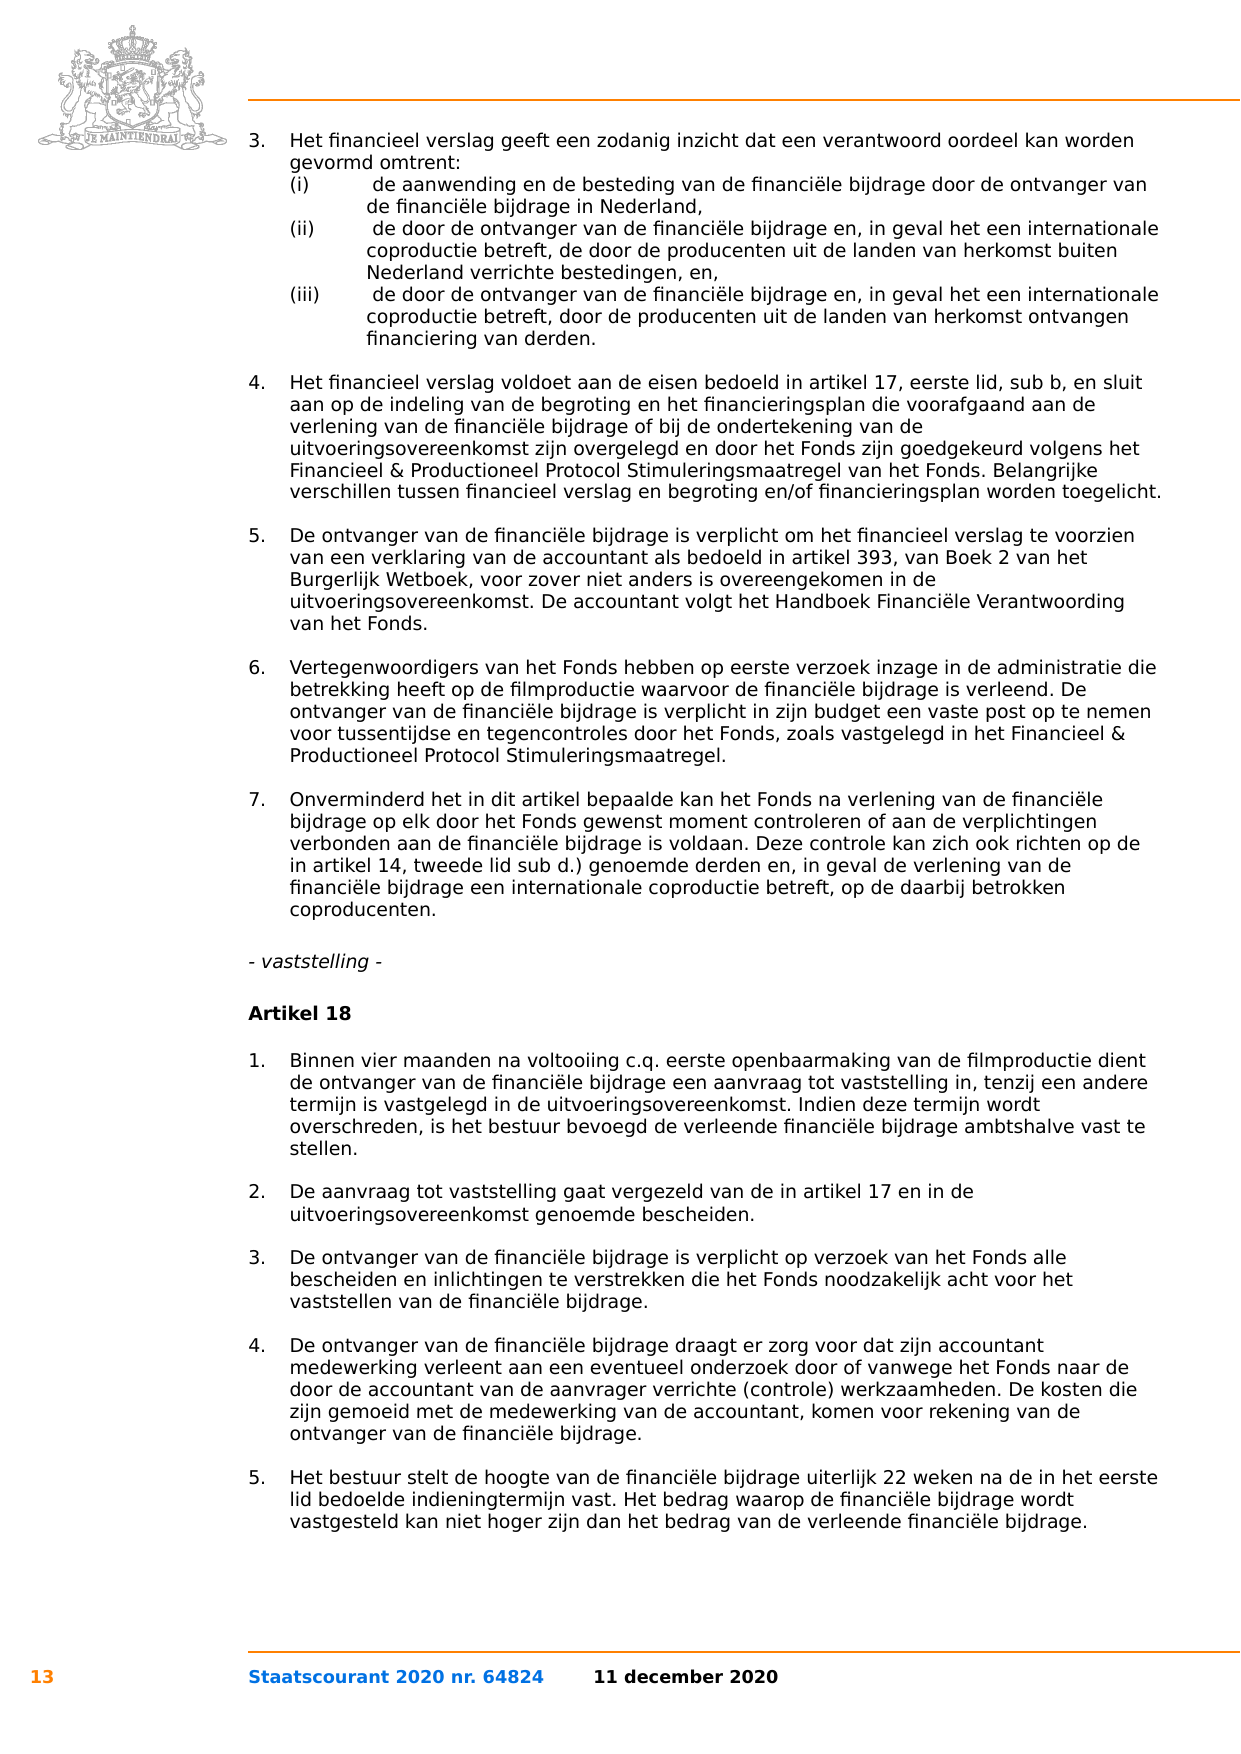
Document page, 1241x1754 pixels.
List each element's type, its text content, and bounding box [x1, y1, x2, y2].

text 6. Vertegenwoordigers van het Fonds hebben op eerste verzoek inzage in de administratie die betrekking heeft op de filmproductie waarvoor de financiële bijdrage is verleend. De ontvanger van de financiële bijdrage is verplicht in zijn budget een vaste post op te nemen voor tussentijdse en tegencontroles door het Fonds, zoals vastgelegd in het Financieel & Productioneel Protocol Stimuleringsmaatregel. [248, 657, 1163, 767]
subtitle - vaststelling - [248, 951, 1163, 973]
text 2. De aanvraag tot vaststelling gaat vergezeld van de in artikel 17 en in de uitvoeringsovereenkomst genoemde bescheiden. [248, 1181, 1163, 1225]
text 3. Het financieel verslag geeft een zodanig inzicht dat een verantwoord oordeel kan worden gevormd omtrent: [248, 130, 1163, 174]
text 1. Binnen vier maanden na voltooiing c.q. eerste openbaarmaking van de filmproductie dient de ontvanger van de financiële bijdrage een aanvraag tot vaststelling in, tenzij een andere termijn is vastgelegd in de uitvoeringsovereenkomst. Indien deze termijn wordt overschreden, is het bestuur bevoegd de verleende financiële bijdrage ambtshalve vast te stellen. [248, 1050, 1163, 1159]
text 7. Onverminderd het in dit artikel bepaalde kan het Fonds na verlening van de financiële bijdrage op elk door het Fonds gewenst moment controleren of aan de verplichtingen verbonden aan de financiële bijdrage is voldaan. Deze controle kan zich ook richten op de in artikel 14, tweede lid sub d.) genoemde derden en, in geval de verlening van de financiële bijdrage een internationale coproductie betreft, op de daarbij betrokken coproducenten. [248, 789, 1163, 921]
text 3. De ontvanger van de financiële bijdrage is verplicht op verzoek van het Fonds alle bescheiden en inlichtingen te verstrekken die het Fonds noodzakelijk acht voor het vaststellen van de financiële bijdrage. [248, 1247, 1163, 1313]
text 4. De ontvanger van de financiële bijdrage draagt er zorg voor dat zijn accountant medewerking verleent aan een eventueel onderzoek door of vanwege het Fonds naar de door de accountant van de aanvrager verrichte (controle) werkzaamheden. De kosten die zijn gemoeid met de medewerking van de accountant, komen voor rekening van de ontvanger van de financiële bijdrage. [248, 1335, 1163, 1445]
subtitle Artikel 18 [248, 1003, 1163, 1025]
text 4. Het financieel verslag voldoet aan de eisen bedoeld in artikel 17, eerste lid, sub b, en sluit aan op de indeling van de begroting en het financieringsplan die voorafgaand aan de verlening van de financiële bijdrage of bij de ondertekening van de uitvoeringsovereenkomst zijn overgelegd en door het Fonds zijn goedgekeurd volgens het Financieel & Productioneel Protocol Stimuleringsmaatregel van het Fonds. Belangrijke verschillen tussen financieel verslag en begroting en/of financieringsplan worden toegelicht. [248, 372, 1163, 503]
picture [38, 25, 227, 150]
text 5. Het bestuur stelt de hoogte van de financiële bijdrage uiterlijk 22 weken na de in het eerste lid bedoelde indieningtermijn vast. Het bedrag waarop de financiële bijdrage wordt vastgesteld kan niet hoger zijn dan het bedrag van de verleende financiële bijdrage. [248, 1467, 1163, 1533]
text (i) de aanwending en de besteding van de financiële bijdrage door de ontvanger van de financiële bijdrage in Nederland, [289, 174, 1163, 218]
text (iii) de door de ontvanger van de financiële bijdrage en, in geval het een internationale coproductie betreft, door de producenten uit de landen van herkomst ontvangen financiering van derden. [289, 284, 1163, 350]
text (ii) de door de ontvanger van de financiële bijdrage en, in geval het een internationale coproductie betreft, de door de producenten uit de landen van herkomst buiten Nederland verrichte bestedingen, en, [289, 218, 1163, 284]
text 5. De ontvanger van de financiële bijdrage is verplicht om het financieel verslag te voorzien van een verklaring van de accountant als bedoeld in artikel 393, van Boek 2 van het Burgerlijk Wetboek, voor zover niet anders is overeengekomen in de uitvoeringsovereenkomst. De accountant volgt het Handboek Financiële Verantwoording van het Fonds. [248, 525, 1163, 635]
